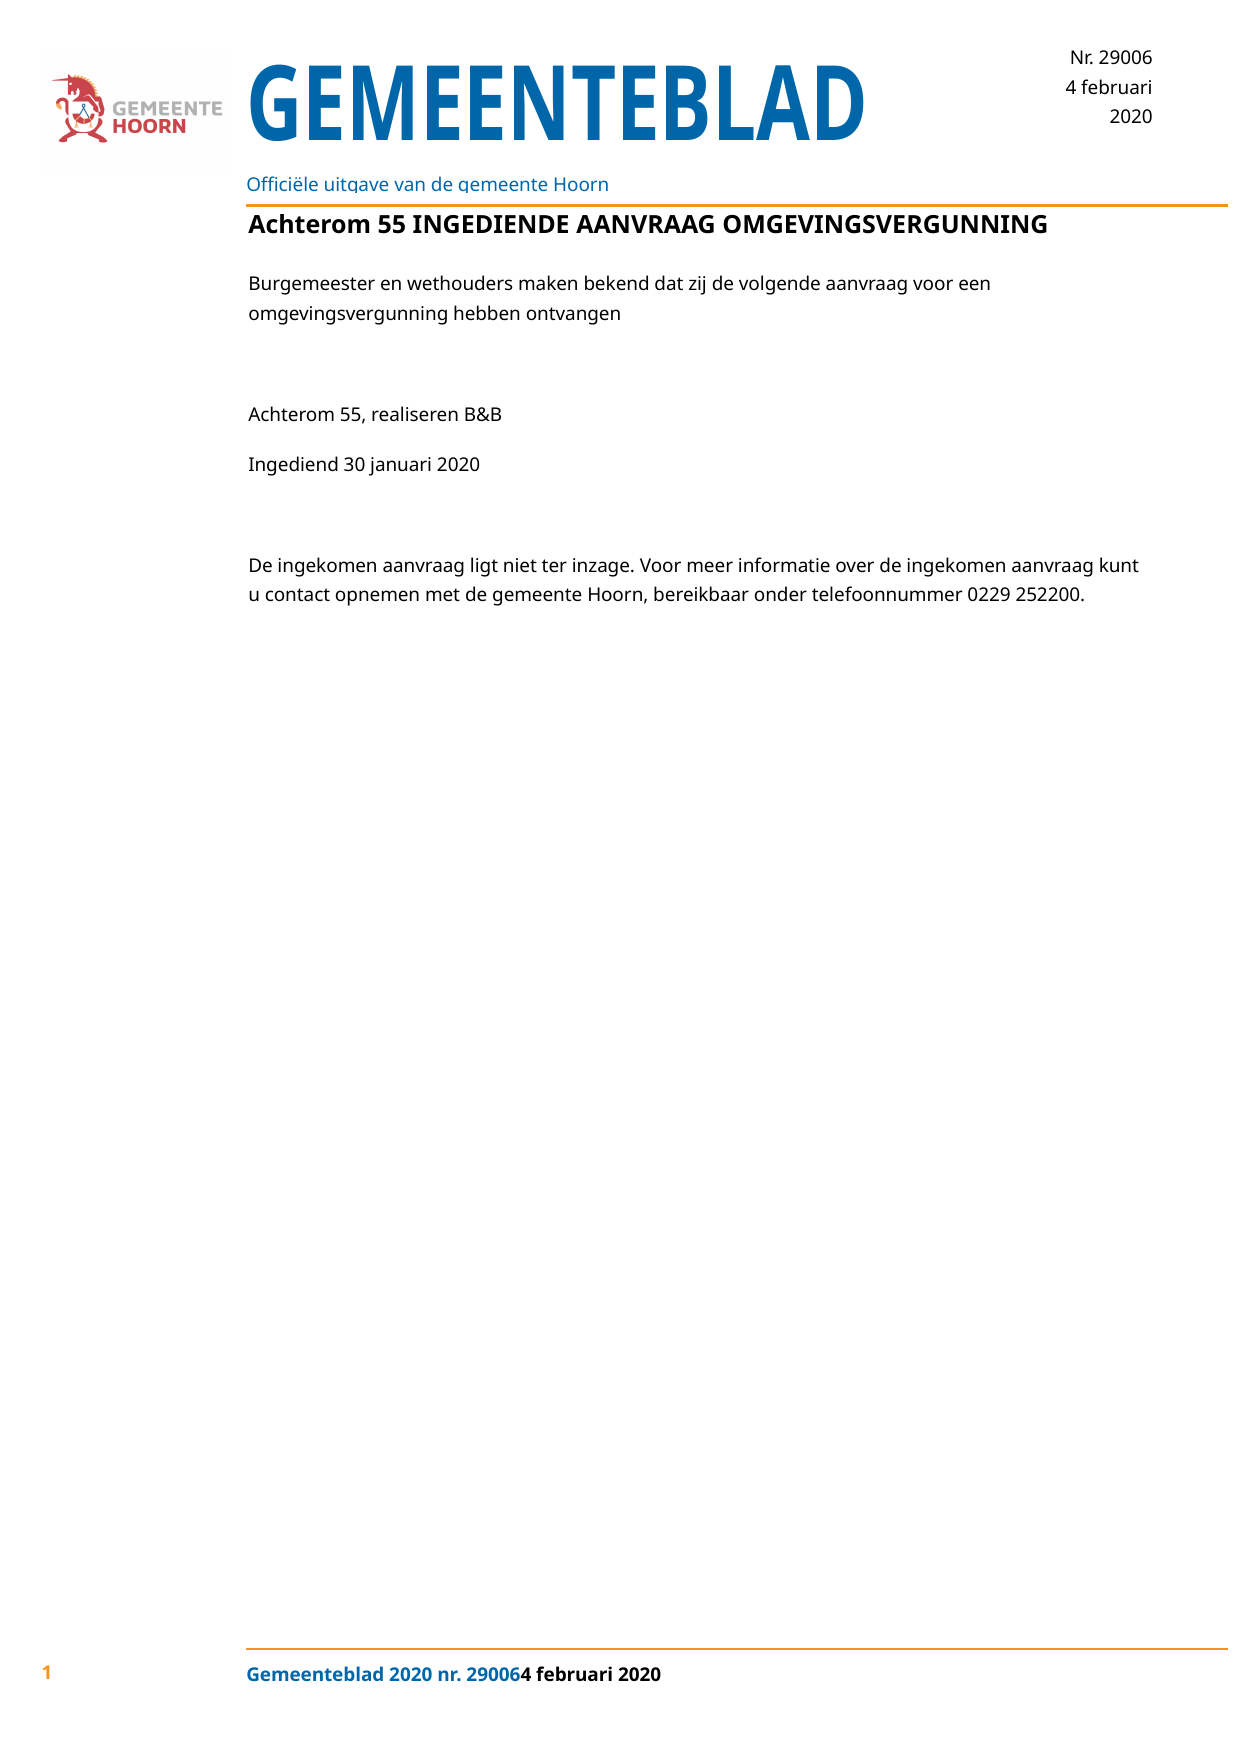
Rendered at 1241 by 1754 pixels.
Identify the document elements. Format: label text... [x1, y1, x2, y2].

text De ingekomen aanvraag ligt niet ter inzage. Voor meer informatie over de ingekomen aanvraag kunt u contact opnemen met de gemeente Hoorn, bereikbaar onder telefoonnummer 0229 252200. [248, 552, 1152, 607]
text Ingediend 30 januari 2020 [248, 451, 1152, 477]
text Achterom 55, realiseren B&B [248, 401, 1152, 426]
text Achterom 55 INGEDIENDE AANVRAAG OMGEVINGSVERGUNNING [248, 207, 1152, 241]
picture [41, 47, 231, 172]
text Burgemeester en wethouders maken bekend dat zij de volgende aanvraag voor een omgevingsvergunning hebben ontvangen [248, 270, 1152, 326]
